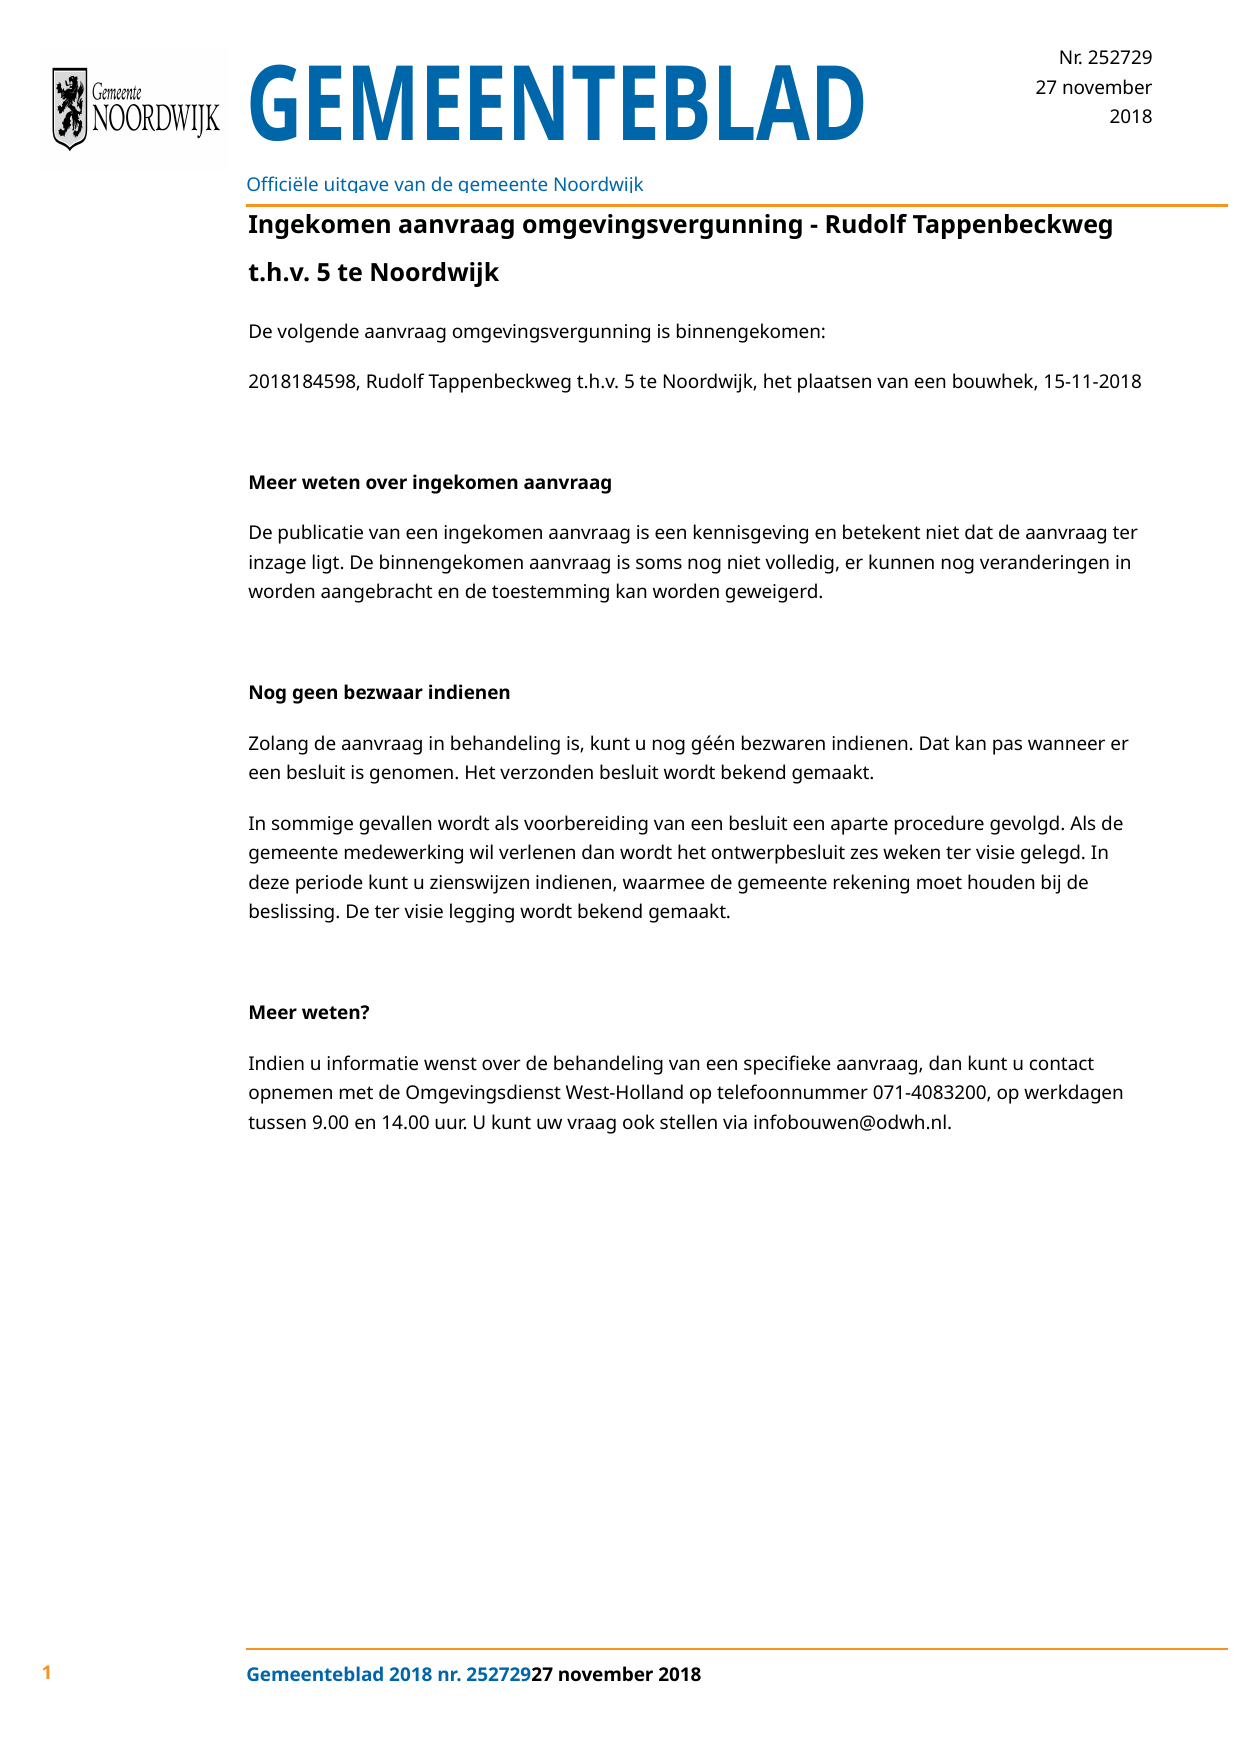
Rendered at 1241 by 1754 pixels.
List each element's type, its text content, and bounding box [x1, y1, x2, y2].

text Nog geen bezwaar indienen [248, 679, 1152, 705]
text Zolang de aanvraag in behandeling is, kunt u nog géén bezwaren indienen. Dat kan pas wanneer er een besluit is genomen. Het verzonden besluit wordt bekend gemaakt. [248, 730, 1152, 785]
text Ingekomen aanvraag omgevingsvergunning - Rudolf Tappenbeckweg t.h.v. 5 te Noordwijk [248, 207, 1152, 288]
text Meer weten over ingekomen aanvraag [248, 469, 1152, 495]
text De volgende aanvraag omgevingsvergunning is binnengekomen: [248, 318, 1152, 344]
text Meer weten? [248, 999, 1152, 1025]
text Indien u informatie wenst over de behandeling van een specifieke aanvraag, dan kunt u contact opnemen met de Omgevingsdienst West-Holland op telefoonnummer 071-4083200, op werkdagen tussen 9.00 en 14.00 uur. U kunt uw vraag ook stellen via infobouwen@odwh.nl. [248, 1050, 1152, 1135]
text In sommige gevallen wordt als voorbereiding van een besluit een aparte procedure gevolgd. Als de gemeente medewerking wil verlenen dan wordt het ontwerpbesluit zes weken ter visie gelegd. In deze periode kunt u zienswijzen indienen, waarmee de gemeente rekening moet houden bij de beslissing. De ter visie legging wordt bekend gemaakt. [248, 810, 1152, 924]
picture [41, 47, 231, 172]
text De publicatie van een ingekomen aanvraag is een kennisgeving en betekent niet dat de aanvraag ter inzage ligt. De binnengekomen aanvraag is soms nog niet volledig, er kunnen nog veranderingen in worden aangebracht en de toestemming kan worden geweigerd. [248, 519, 1152, 604]
text 2018184598, Rudolf Tappenbeckweg t.h.v. 5 te Noordwijk, het plaatsen van een bouwhek, 15-11-2018 [248, 368, 1152, 394]
